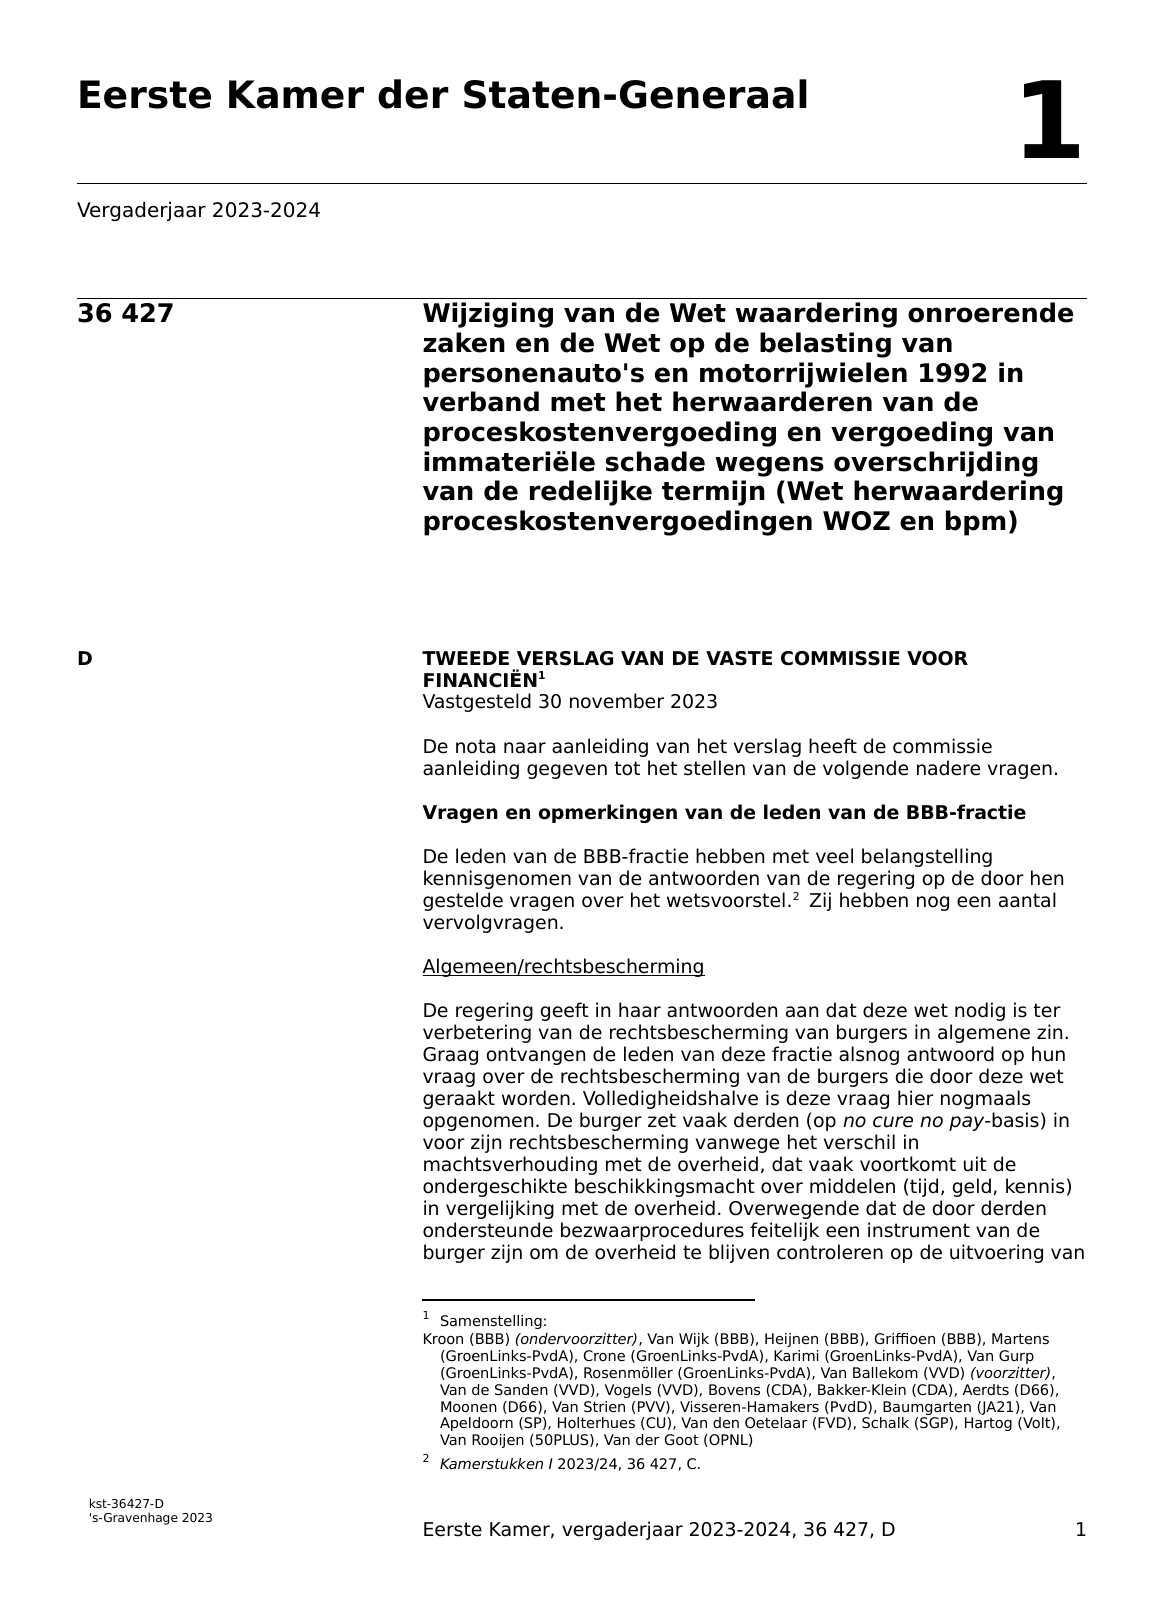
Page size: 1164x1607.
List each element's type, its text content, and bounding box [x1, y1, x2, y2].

text De nota naar aanleiding van het verslag heeft de commissie aanleiding gegeven tot het stellen van de volgende nadere vragen. [422, 736, 1087, 779]
subtitle Algemeen/rechtsbescherming [422, 956, 1087, 978]
text Kroon (BBB) (ondervoorzitter), Van Wijk (BBB), Heijnen (BBB), Griffioen (BBB), Martens (GroenLinks-PvdA), Crone (GroenLinks-PvdA), Karimi (GroenLinks-PvdA), Van Gurp (GroenLinks-PvdA), Rosenmöller (GroenLinks-PvdA), Van Ballekom (VVD) (voorzitter), Van de Sanden (VVD), Vogels (VVD), Bovens (CDA), Bakker-Klein (CDA), Aerdts (D66), Moonen (D66), Van Strien (PVV), Visseren-Hamakers (PvdD), Baumgarten (JA21), Van Apeldoorn (SP), Holterhues (CU), Van den Oetelaar (FVD), Schalk (SGP), Hartog (Volt), Van Rooijen (50PLUS), Van der Goot (OPNL) [422, 1331, 1087, 1449]
table_cell Vergaderjaar 2023-2024 [77, 184, 1087, 298]
text Kamerstukken I 2023/24, 36 427, C. [422, 1452, 1087, 1474]
text Vastgesteld 30 november 2023 [422, 691, 1087, 713]
subtitle Vragen en opmerkingen van de leden van de BBB-fractie [422, 802, 1087, 824]
subtitle 36 427 Wijziging van de Wet waardering onroerende zaken en de Wet op de belasting van personenauto's en motorrijwielen 1992 in verband met het herwaarderen van de proceskostenvergoeding en vergoeding van immateriële schade wegens overschrijding van de redelijke termijn (Wet herwaardering proceskostenvergoedingen WOZ en bpm) [77, 299, 1087, 536]
text kst-36427-D [88, 1497, 323, 1511]
text 's-Gravenhage 2023 [88, 1511, 323, 1525]
subtitle D TWEEDE VERSLAG VAN DE VASTE COMMISSIE VOOR FINANCIËN [77, 647, 1087, 691]
text De leden van de BBB-fractie hebben met veel belangstelling kennisgenomen van de antwoorden van de regering op de door hen gestelde vragen over het wetsvoorstel. Zij hebben nog een aantal vervolgvragen. [422, 846, 1087, 934]
table_header 1 [886, 59, 1087, 183]
text Samenstelling: [422, 1309, 1087, 1331]
text De regering geeft in haar antwoorden aan dat deze wet nodig is ter verbetering van de rechtsbescherming van burgers in algemene zin. Graag ontvangen de leden van deze fractie alsnog antwoord op hun vraag over de rechtsbescherming van de burgers die door deze wet geraakt worden. Volledigheidshalve is deze vraag hier nogmaals opgenomen. De burger zet vaak derden (op no cure no pay-basis) in voor zijn rechtsbescherming vanwege het verschil in machtsverhouding met de overheid, dat vaak voortkomt uit de ondergeschikte beschikkingsmacht over middelen (tijd, geld, kennis) in vergelijking met de overheid. Overwegende dat de door derden ondersteunde bezwaarprocedures feitelijk een instrument van de burger zijn om de overheid te blijven controleren op de uitvoering van [422, 1000, 1087, 1264]
table_header Eerste Kamer der Staten-Generaal [77, 59, 886, 183]
